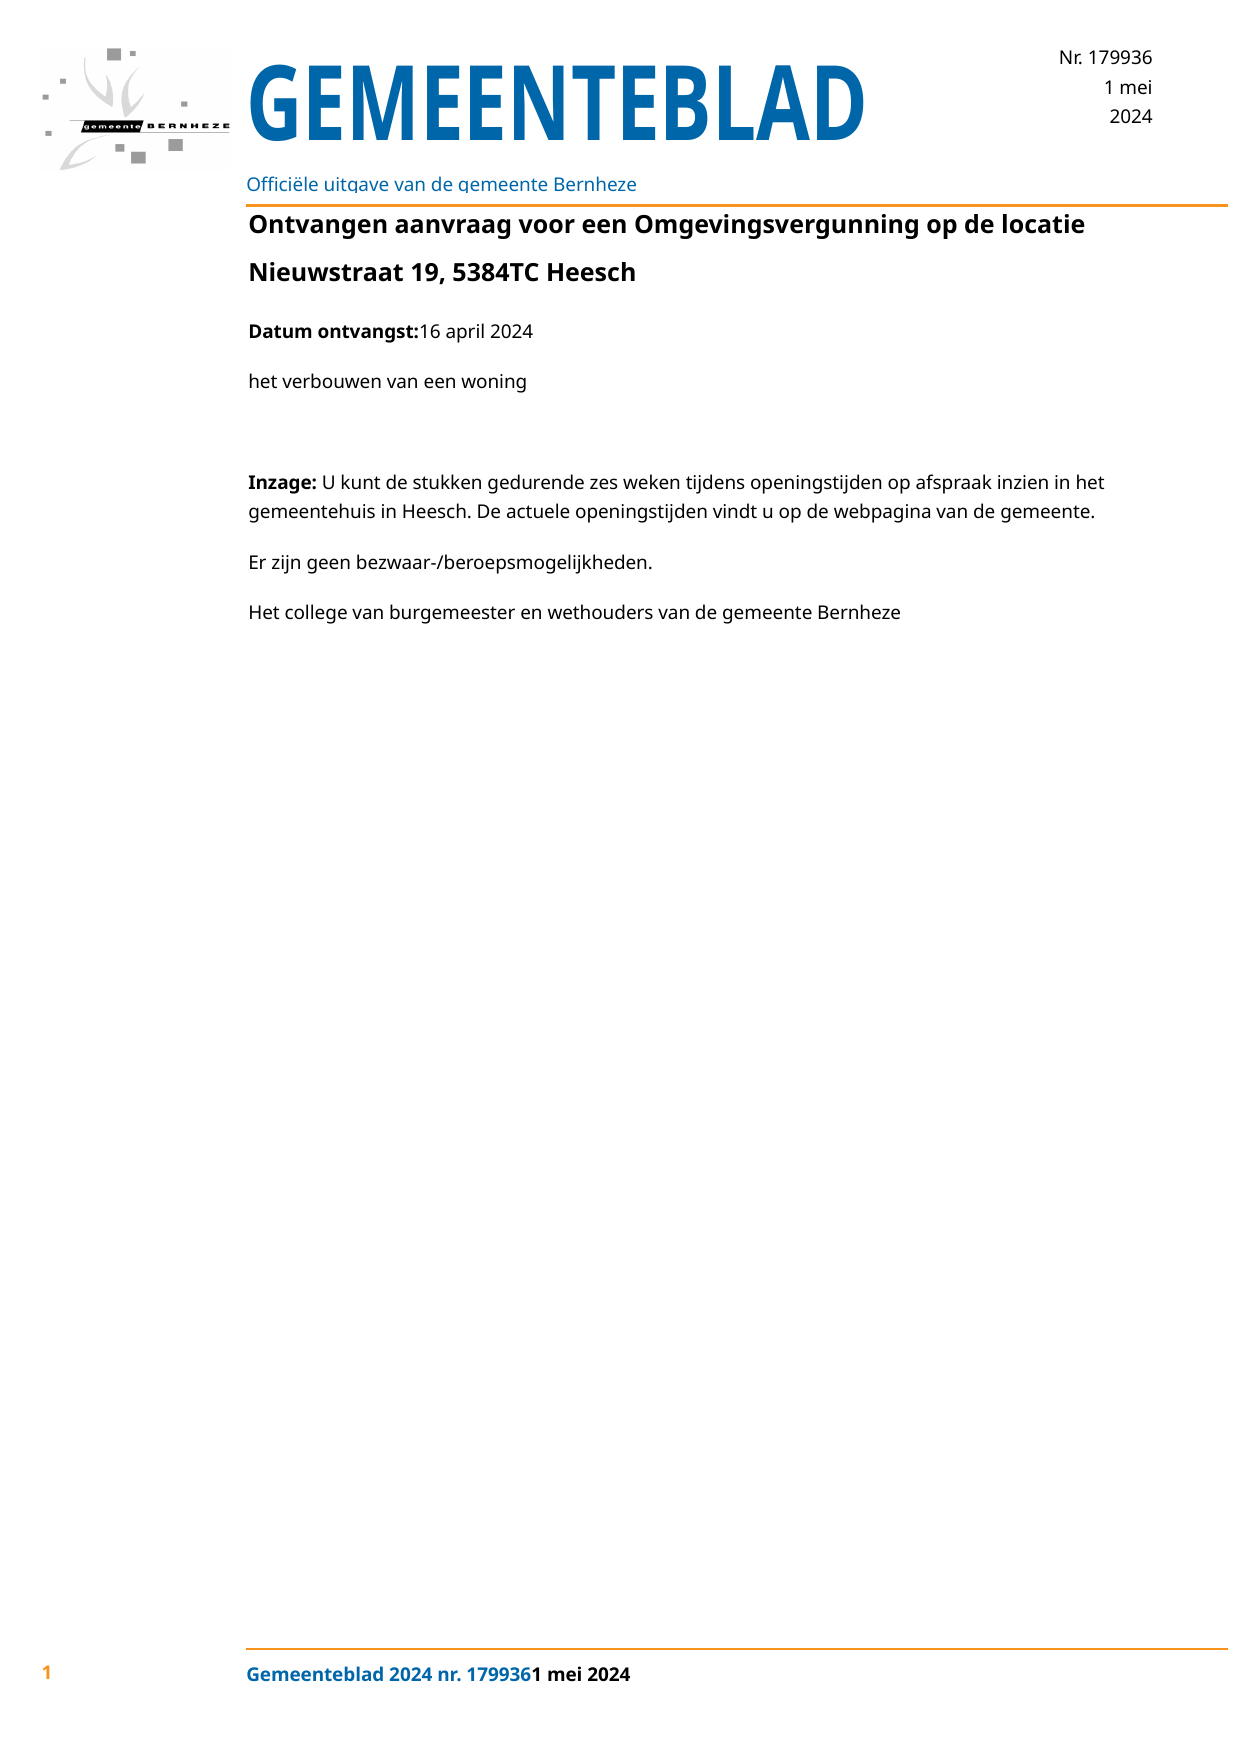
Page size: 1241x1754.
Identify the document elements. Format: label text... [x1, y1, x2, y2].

text het verbouwen van een woning [248, 368, 1152, 394]
picture [41, 47, 231, 172]
text Ontvangen aanvraag voor een Omgevingsvergunning op de locatie Nieuwstraat 19, 5384TC Heesch [248, 207, 1152, 288]
text Het college van burgemeester en wethouders van de gemeente Bernheze [248, 599, 1152, 625]
text Inzage: U kunt de stukken gedurende zes weken tijdens openingstijden op afspraak inzien in het gemeentehuis in Heesch. De actuele openingstijden vindt u op de webpagina van de gemeente. [248, 469, 1152, 524]
text Datum ontvangst:16 april 2024 [248, 318, 1152, 344]
text Er zijn geen bezwaar-/beroepsmogelijkheden. [248, 549, 1152, 575]
